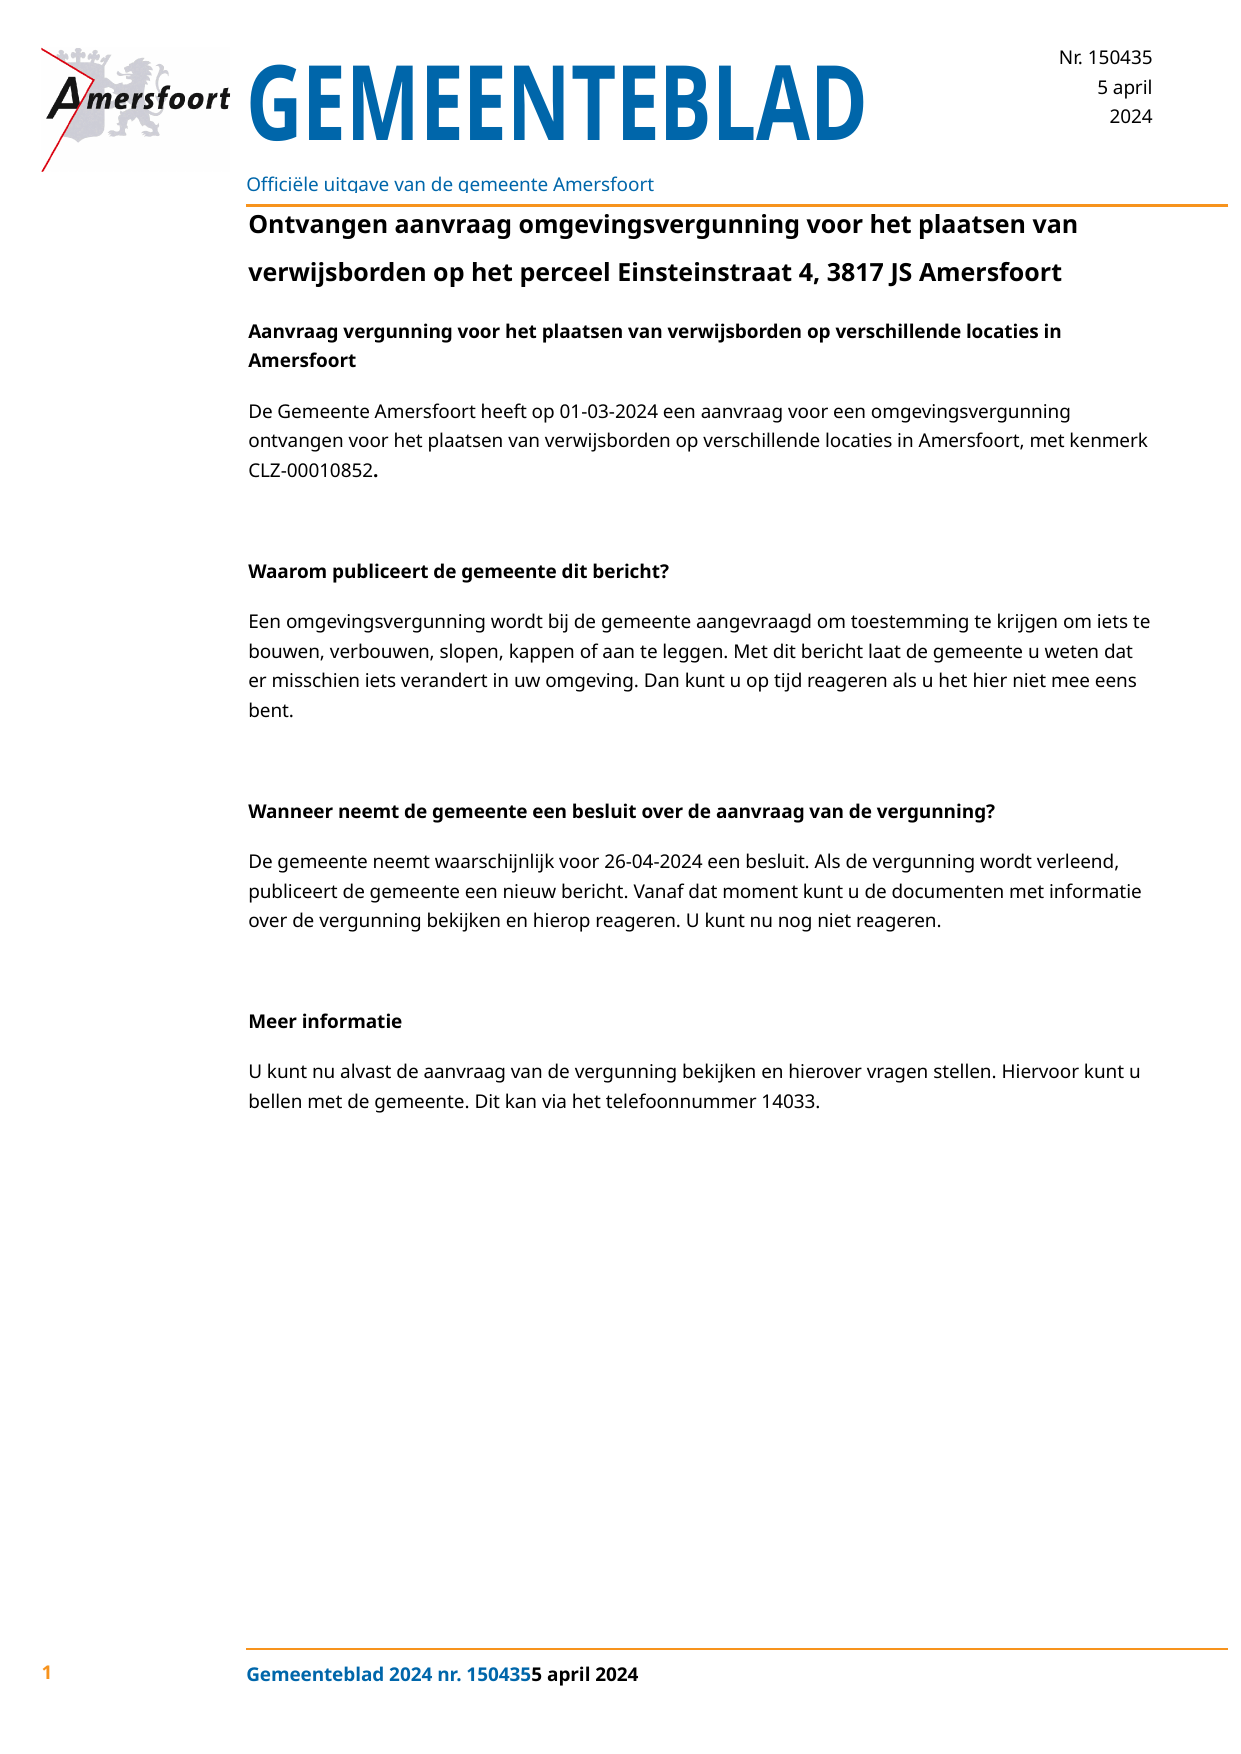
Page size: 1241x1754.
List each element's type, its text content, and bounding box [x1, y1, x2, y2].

text Een omgevingsvergunning wordt bij de gemeente aangevraagd om toestemming te krijgen om iets te bouwen, verbouwen, slopen, kappen of aan te leggen. Met dit bericht laat de gemeente u weten dat er misschien iets verandert in uw omgeving. Dan kunt u op tijd reageren als u het hier niet mee eens bent. [248, 608, 1152, 723]
text De gemeente neemt waarschijnlijk voor 26-04-2024 een besluit. Als de vergunning wordt verleend, publiceert de gemeente een nieuw bericht. Vanaf dat moment kunt u de documenten met informatie over de vergunning bekijken en hierop reageren. U kunt nu nog niet reageren. [248, 848, 1152, 933]
picture [41, 47, 231, 172]
text Wanneer neemt de gemeente een besluit over de aanvraag van de vergunning? [248, 798, 1152, 824]
text De Gemeente Amersfoort heeft op 01-03-2024 een aanvraag voor een omgevingsvergunning ontvangen voor het plaatsen van verwijsborden op verschillende locaties in Amersfoort, met kenmerk CLZ-00010852. [248, 398, 1152, 483]
text Aanvraag vergunning voor het plaatsen van verwijsborden op verschillende locaties in Amersfoort [248, 318, 1152, 373]
text Meer informatie [248, 1008, 1152, 1034]
text Ontvangen aanvraag omgevingsvergunning voor het plaatsen van verwijsborden op het perceel Einsteinstraat 4, 3817 JS Amersfoort [248, 207, 1152, 288]
text U kunt nu alvast de aanvraag van de vergunning bekijken en hierover vragen stellen. Hiervoor kunt u bellen met de gemeente. Dit kan via het telefoonnummer 14033. [248, 1059, 1152, 1114]
text Waarom publiceert de gemeente dit bericht? [248, 558, 1152, 584]
